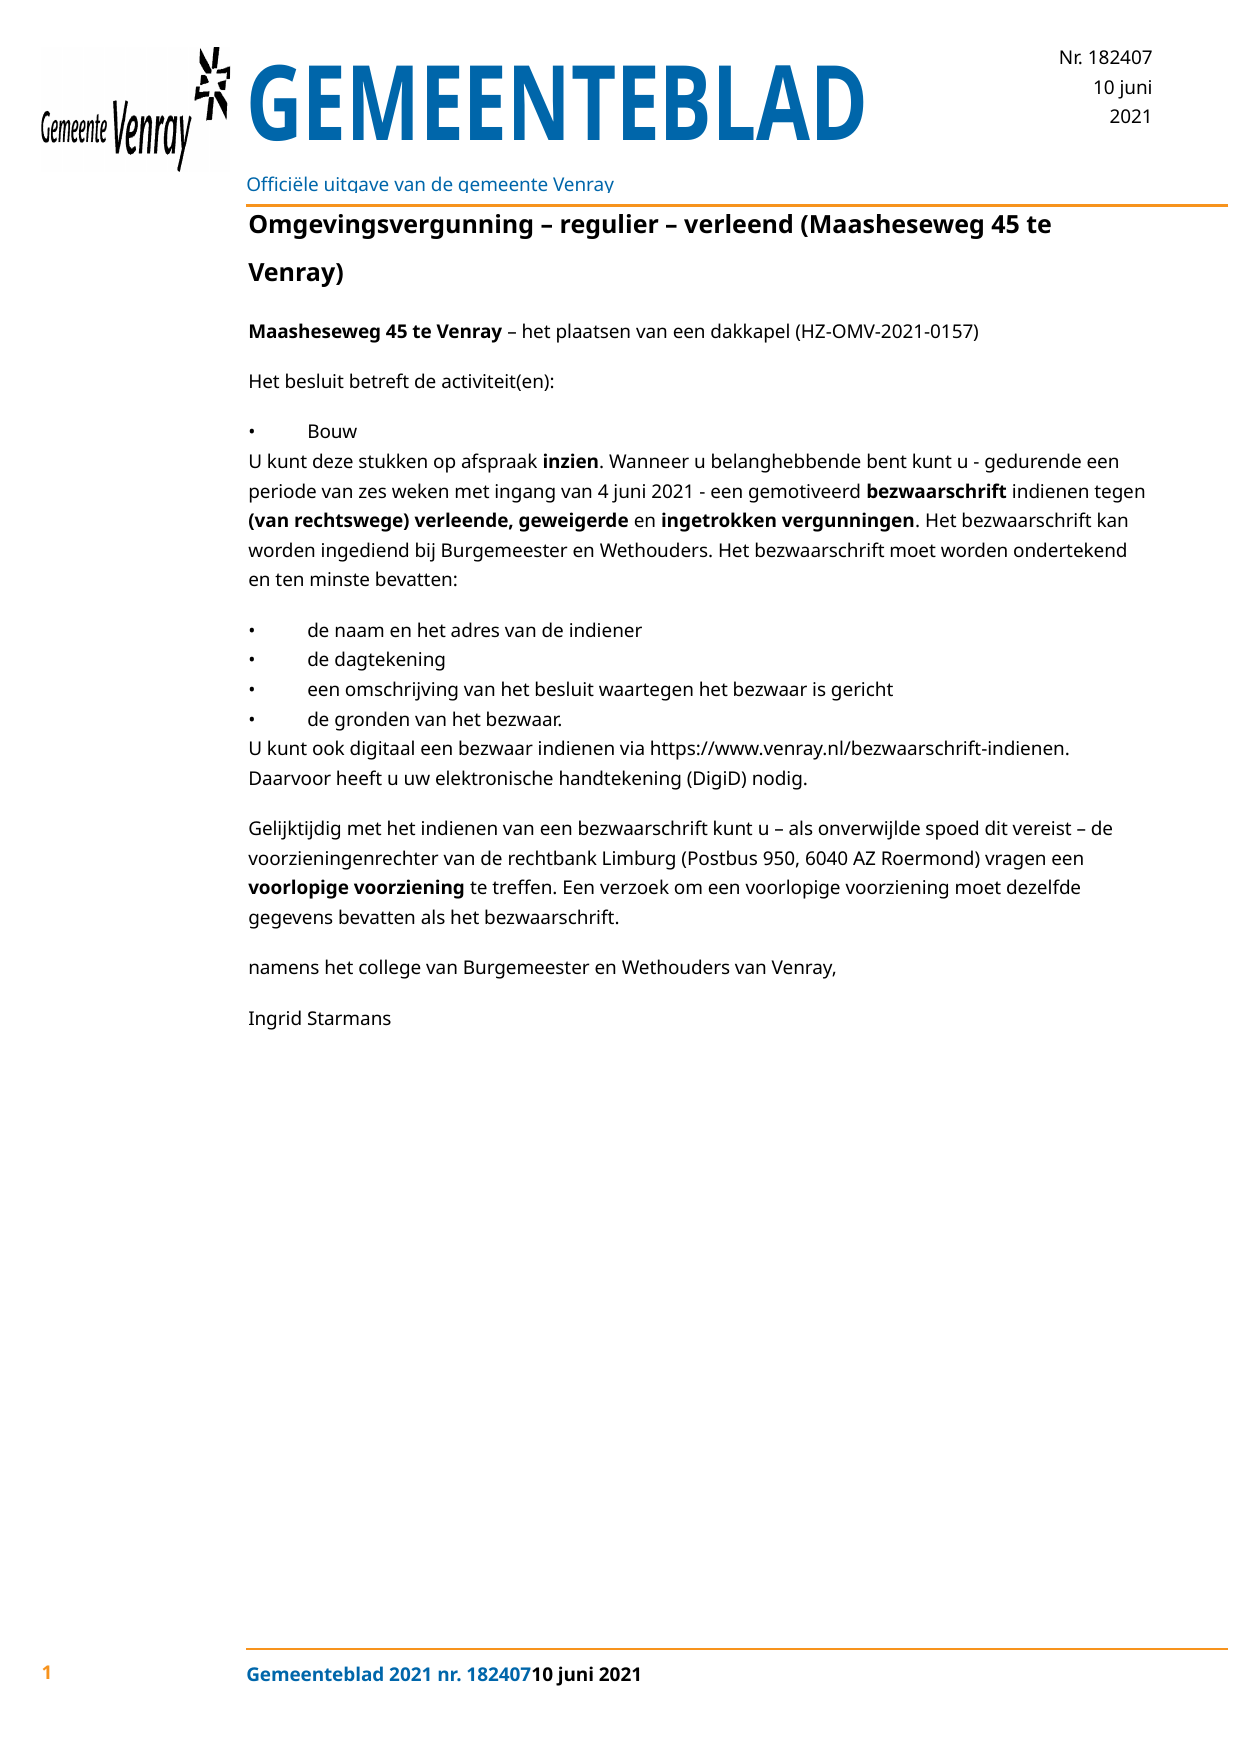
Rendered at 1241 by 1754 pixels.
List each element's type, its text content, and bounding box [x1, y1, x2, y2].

text Ingrid Starmans [248, 1005, 1152, 1031]
picture [41, 47, 231, 172]
list de naam en het adres van de indiener [248, 617, 1152, 643]
list een omschrijving van het besluit waartegen het bezwaar is gericht [248, 676, 1152, 702]
text Gelijktijdig met het indienen van een bezwaarschrift kunt u – als onverwijlde spoed dit vereist – de voorzieningenrechter van de rechtbank Limburg (Postbus 950, 6040 AZ Roermond) vragen een voorlopige voorziening te treffen. Een verzoek om een voorlopige voorziening moet dezelfde gegevens bevatten als het bezwaarschrift. [248, 815, 1152, 930]
text Omgevingsvergunning – regulier – verleend (Maasheseweg 45 te Venray) [248, 207, 1152, 288]
list de dagtekening [248, 647, 1152, 672]
list Bouw [248, 419, 1152, 444]
text U kunt ook digitaal een bezwaar indienen via https://www.venray.nl/bezwaarschrift-indienen. Daarvoor heeft u uw elektronische handtekening (DigiD) nodig. [248, 735, 1152, 791]
text U kunt deze stukken op afspraak inzien. Wanneer u belanghebbende bent kunt u - gedurende een periode van zes weken met ingang van 4 juni 2021 - een gemotiveerd bezwaarschrift indienen tegen (van rechtswege) verleende, geweigerde en ingetrokken vergunningen. Het bezwaarschrift kan worden ingediend bij Burgemeester en Wethouders. Het bezwaarschrift moet worden ondertekend en ten minste bevatten: [248, 448, 1152, 592]
list de gronden van het bezwaar. [248, 706, 1152, 732]
text Het besluit betreft de activiteit(en): [248, 368, 1152, 394]
text Maasheseweg 45 te Venray – het plaatsen van een dakkapel (HZ-OMV-2021-0157) [248, 318, 1152, 344]
text namens het college van Burgemeester en Wethouders van Venray, [248, 954, 1152, 980]
